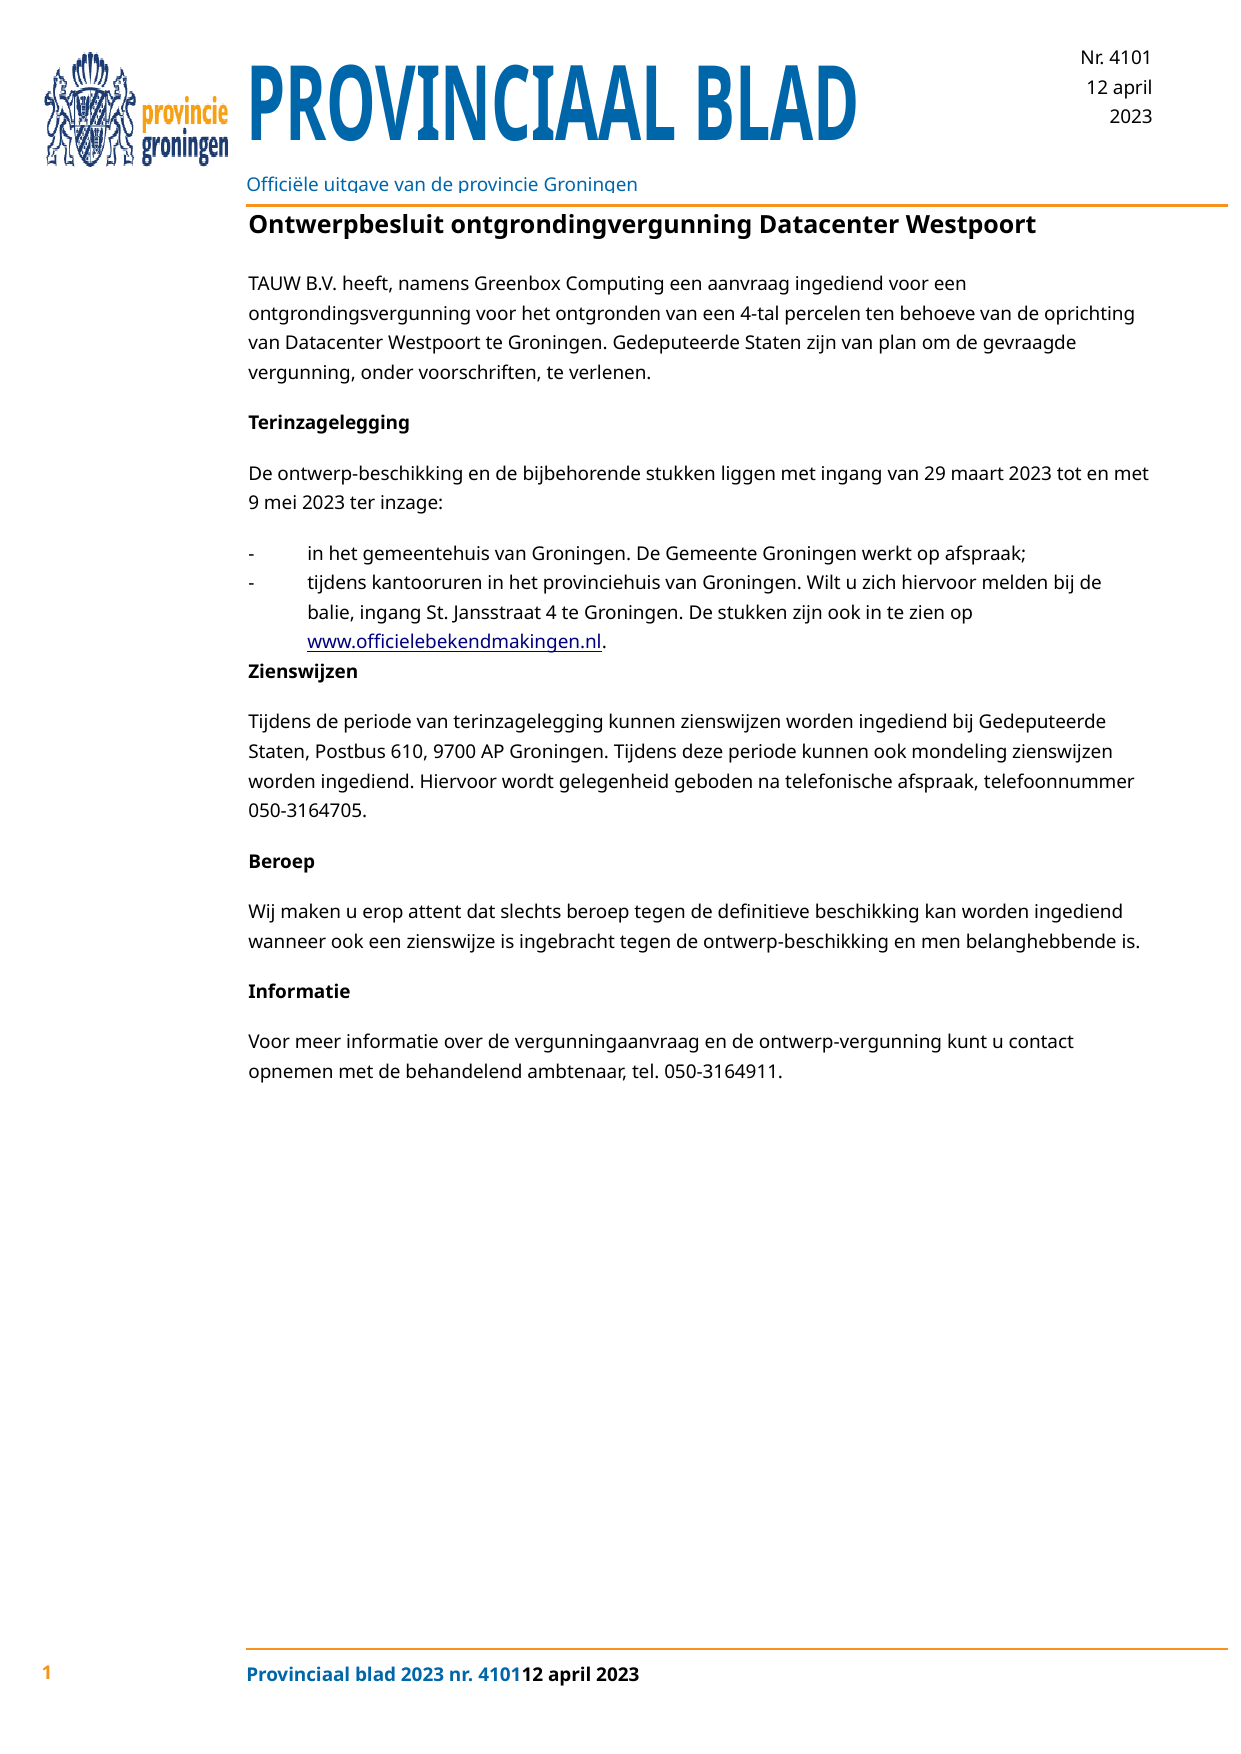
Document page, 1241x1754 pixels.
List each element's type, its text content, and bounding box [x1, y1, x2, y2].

text Voor meer informatie over de vergunningaanvraag en de ontwerp-vergunning kunt u contact opnemen met de behandelend ambtenaar, tel. 050-3164911. [248, 1029, 1152, 1084]
picture [41, 47, 231, 172]
list tijdens kantooruren in het provinciehuis van Groningen. Wilt u zich hiervoor melden bij de balie, ingang St. Jansstraat 4 te Groningen. De stukken zijn ook in te zien op www.officielebekendmakingen.nl. [248, 569, 1152, 654]
text Ontwerpbesluit ontgrondingvergunning Datacenter Westpoort [248, 207, 1152, 241]
text TAUW B.V. heeft, namens Greenbox Computing een aanvraag ingediend voor een ontgrondingsvergunning voor het ontgronden van een 4-tal percelen ten behoeve van de oprichting van Datacenter Westpoort te Groningen. Gedeputeerde Staten zijn van plan om de gevraagde vergunning, onder voorschriften, te verlenen. [248, 270, 1152, 385]
text Tijdens de periode van terinzagelegging kunnen zienswijzen worden ingediend bij Gedeputeerde Staten, Postbus 610, 9700 AP Groningen. Tijdens deze periode kunnen ook mondeling zienswijzen worden ingediend. Hiervoor wordt gelegenheid geboden na telefonische afspraak, telefoonnummer 050-3164705. [248, 709, 1152, 823]
list in het gemeentehuis van Groningen. De Gemeente Groningen werkt op afspraak; [248, 540, 1152, 566]
text Terinzagelegging [248, 409, 1152, 435]
text Informatie [248, 978, 1152, 1004]
text De ontwerp-beschikking en de bijbehorende stukken liggen met ingang van 29 maart 2023 tot en met 9 mei 2023 ter inzage: [248, 460, 1152, 515]
text Wij maken u erop attent dat slechts beroep tegen de definitieve beschikking kan worden ingediend wanneer ook een zienswijze is ingebracht tegen de ontwerp-beschikking en men belanghebbende is. [248, 898, 1152, 953]
text Zienswijzen [248, 658, 1152, 684]
text Beroep [248, 848, 1152, 873]
